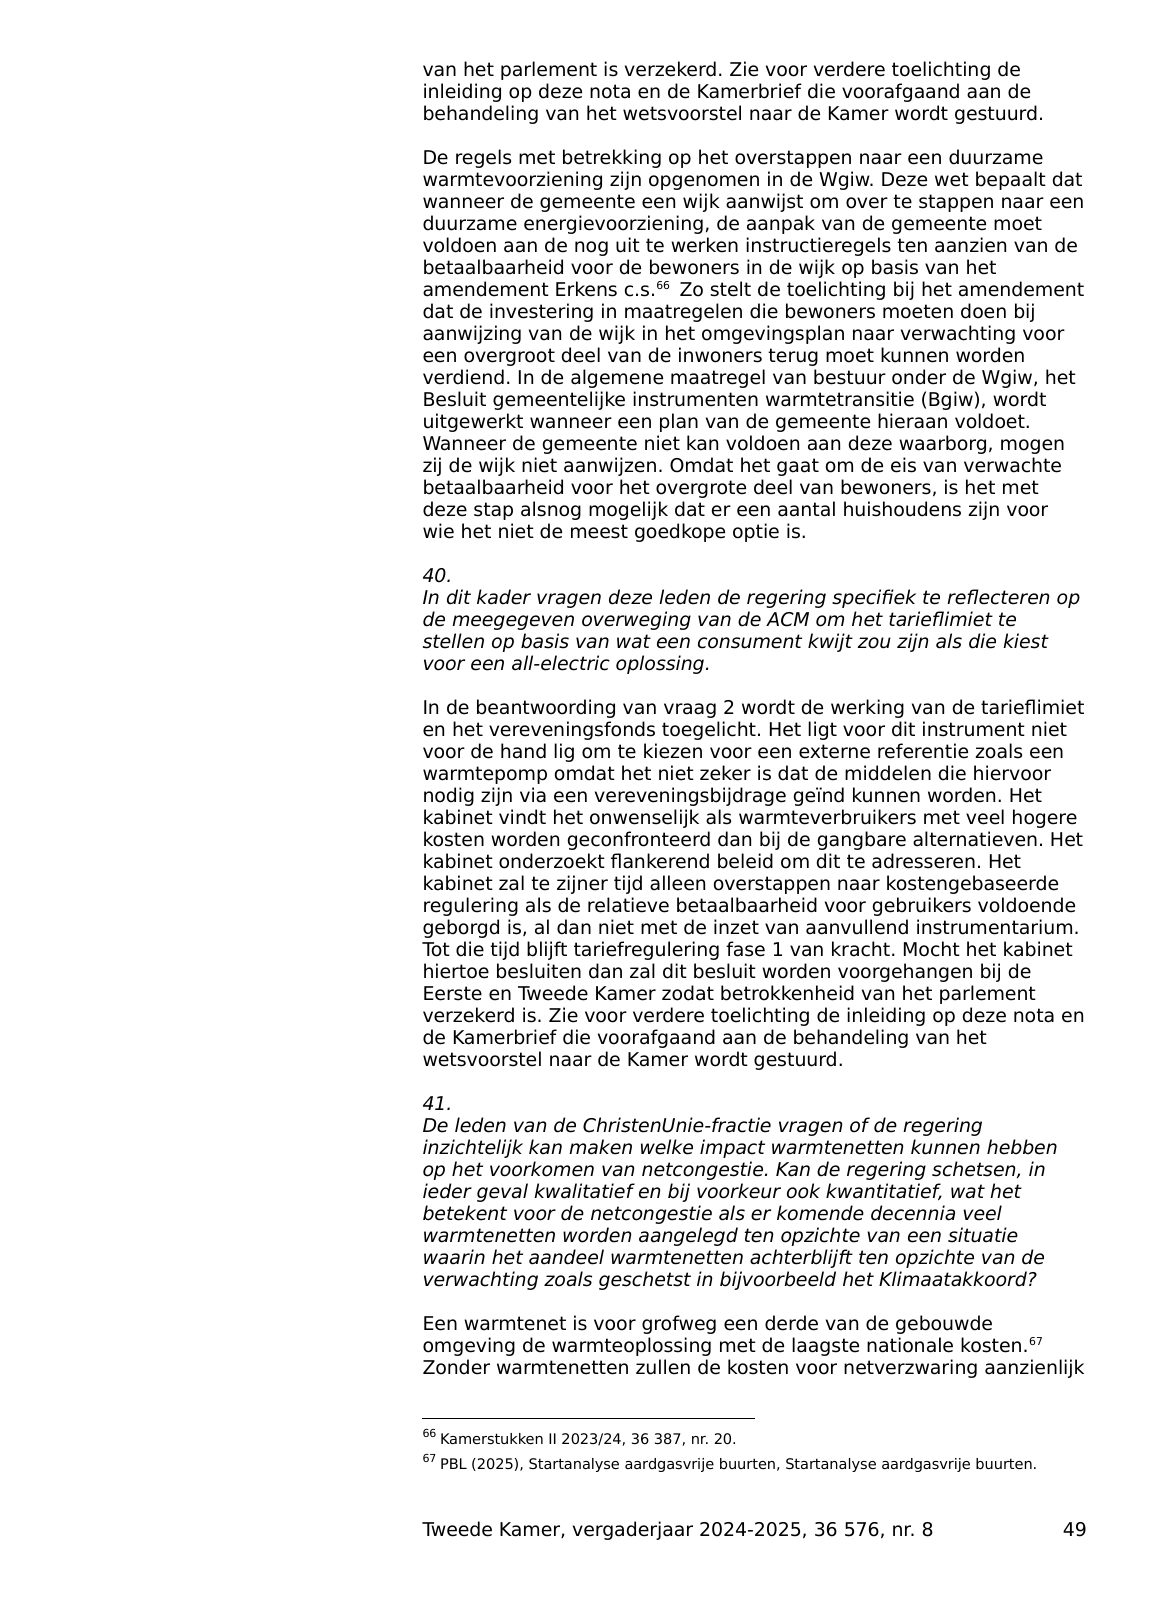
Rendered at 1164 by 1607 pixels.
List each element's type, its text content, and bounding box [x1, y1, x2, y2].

text 40. [422, 565, 1087, 587]
text Kamerstukken II 2023/24, 36 387, nr. 20. [422, 1427, 1087, 1449]
text PBL (2025), Startanalyse aardgasvrije buurten, Startanalyse aardgasvrije buurten. [422, 1452, 1087, 1474]
text De leden van de ChristenUnie-fractie vragen of de regering inzichtelijk kan maken welke impact warmtenetten kunnen hebben op het voorkomen van netcongestie. Kan de regering schetsen, in ieder geval kwalitatief en bij voorkeur ook kwantitatief, wat het betekent voor de netcongestie als er komende decennia veel warmtenetten worden aangelegd ten opzichte van een situatie waarin het aandeel warmtenetten achterblijft ten opzichte van de verwachting zoals geschetst in bijvoorbeeld het Klimaatakkoord? [422, 1115, 1087, 1291]
text De regels met betrekking op het overstappen naar een duurzame warmtevoorziening zijn opgenomen in de Wgiw. Deze wet bepaalt dat wanneer de gemeente een wijk aanwijst om over te stappen naar een duurzame energievoorziening, de aanpak van de gemeente moet voldoen aan de nog uit te werken instructieregels ten aanzien van de betaalbaarheid voor de bewoners in de wijk op basis van het amendement Erkens c.s. Zo stelt de toelichting bij het amendement dat de investering in maatregelen die bewoners moeten doen bij aanwijzing van de wijk in het omgevingsplan naar verwachting voor een overgroot deel van de inwoners terug moet kunnen worden verdiend. In de algemene maatregel van bestuur onder de Wgiw, het Besluit gemeentelijke instrumenten warmtetransitie (Bgiw), wordt uitgewerkt wanneer een plan van de gemeente hieraan voldoet. Wanneer de gemeente niet kan voldoen aan deze waarborg, mogen zij de wijk niet aanwijzen. Omdat het gaat om de eis van verwachte betaalbaarheid voor het overgrote deel van bewoners, is het met deze stap alsnog mogelijk dat er een aantal huishoudens zijn voor wie het niet de meest goedkope optie is. [422, 147, 1087, 543]
text 41. [422, 1093, 1087, 1115]
text Een warmtenet is voor grofweg een derde van de gebouwde omgeving de warmteoplossing met de laagste nationale kosten. Zonder warmtenetten zullen de kosten voor netverzwaring aanzienlijk [422, 1313, 1087, 1379]
text In de beantwoording van vraag 2 wordt de werking van de tarieflimiet en het vereveningsfonds toegelicht. Het ligt voor dit instrument niet voor de hand lig om te kiezen voor een externe referentie zoals een warmtepomp omdat het niet zeker is dat de middelen die hiervoor nodig zijn via een vereveningsbijdrage geïnd kunnen worden. Het kabinet vindt het onwenselijk als warmteverbruikers met veel hogere kosten worden geconfronteerd dan bij de gangbare alternatieven. Het kabinet onderzoekt flankerend beleid om dit te adresseren. Het kabinet zal te zijner tijd alleen overstappen naar kostengebaseerde regulering als de relatieve betaalbaarheid voor gebruikers voldoende geborgd is, al dan niet met de inzet van aanvullend instrumentarium. Tot die tijd blijft tariefregulering fase 1 van kracht. Mocht het kabinet hiertoe besluiten dan zal dit besluit worden voorgehangen bij de Eerste en Tweede Kamer zodat betrokkenheid van het parlement verzekerd is. Zie voor verdere toelichting de inleiding op deze nota en de Kamerbrief die voorafgaand aan de behandeling van het wetsvoorstel naar de Kamer wordt gestuurd. [422, 697, 1087, 1071]
text In dit kader vragen deze leden de regering specifiek te reflecteren op de meegegeven overweging van de ACM om het tarieflimiet te stellen op basis van wat een consument kwijt zou zijn als die kiest voor een all-electric oplossing. [422, 587, 1087, 675]
text van het parlement is verzekerd. Zie voor verdere toelichting de inleiding op deze nota en de Kamerbrief die voorafgaand aan de behandeling van het wetsvoorstel naar de Kamer wordt gestuurd. [422, 59, 1087, 125]
